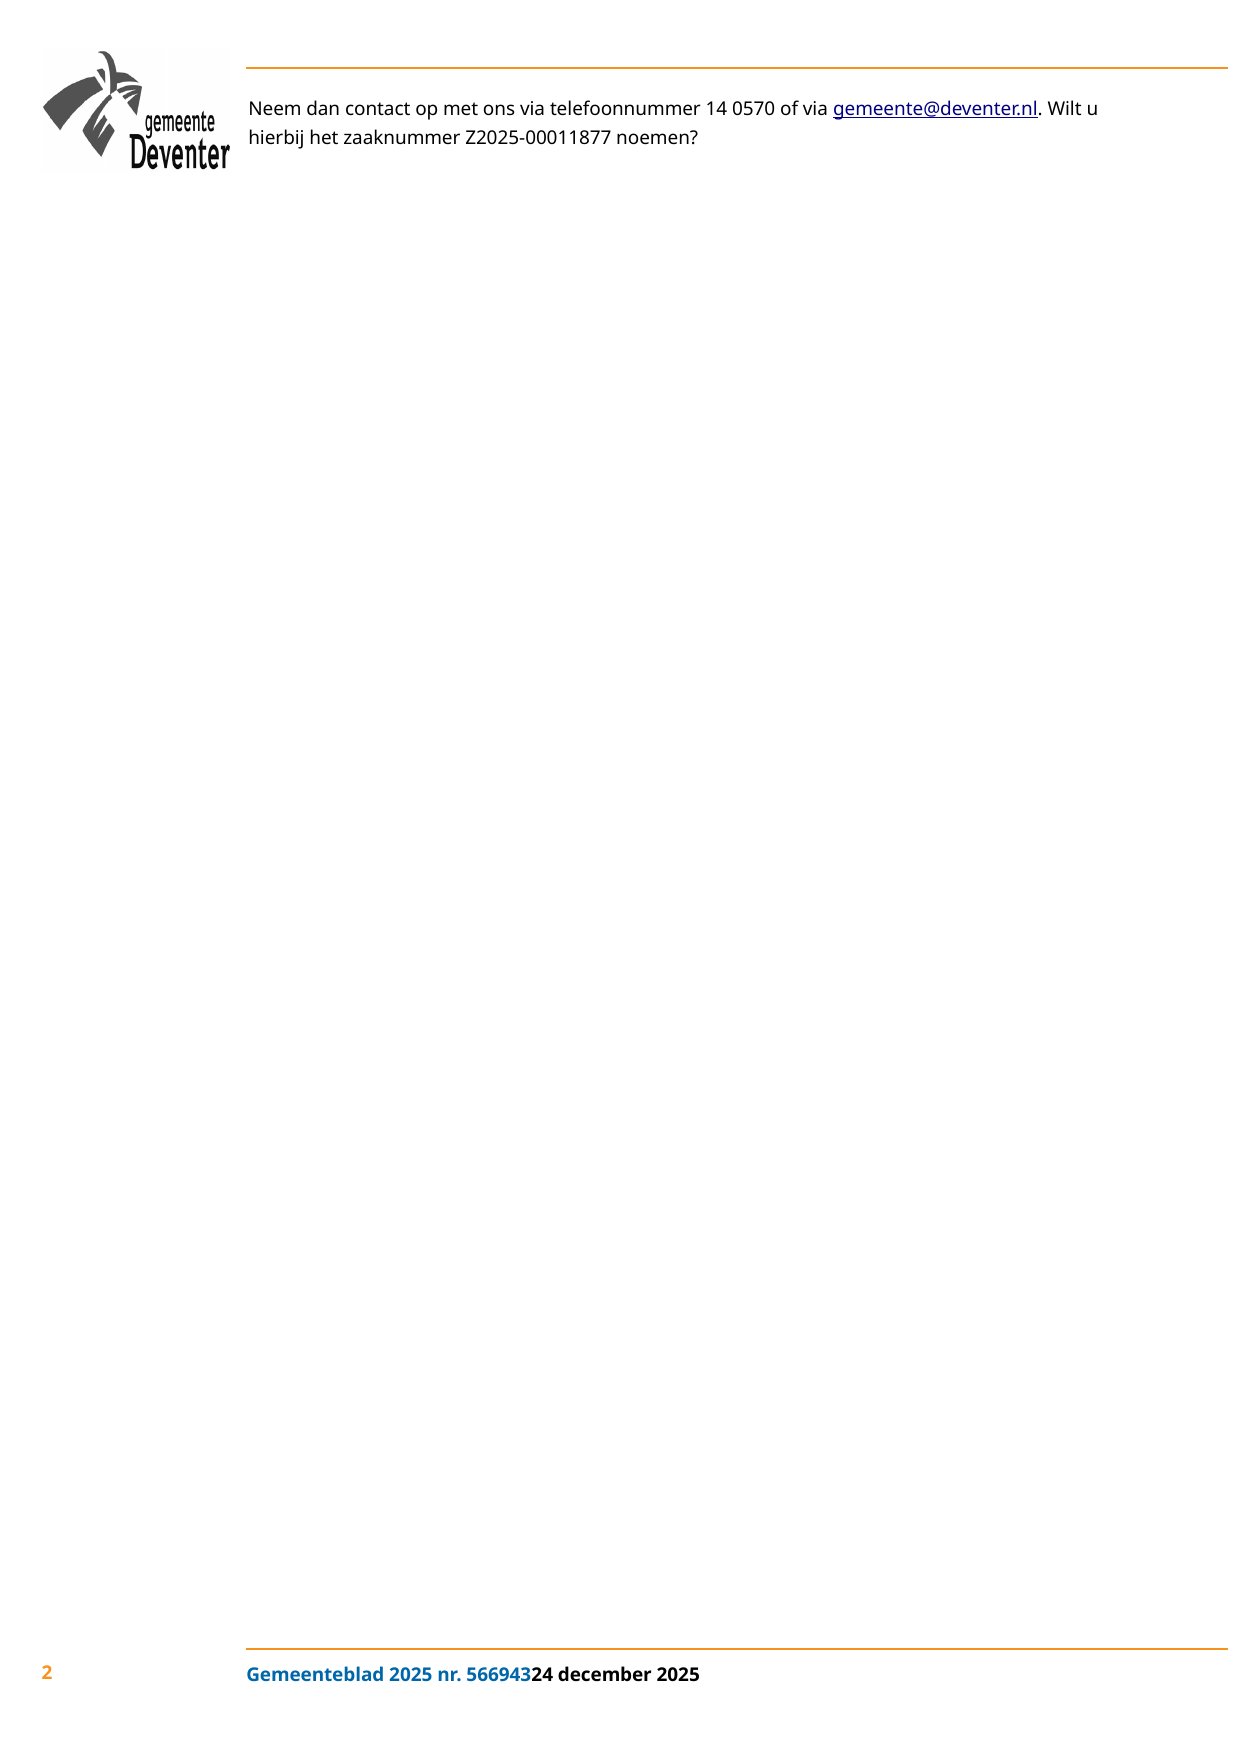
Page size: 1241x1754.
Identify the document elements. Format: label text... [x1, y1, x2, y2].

picture [41, 47, 231, 172]
text Neem dan contact op met ons via telefoonnummer 14 0570 of via gemeente@deventer.nl. Wilt u hierbij het zaaknummer Z2025-00011877 noemen? [248, 95, 1152, 150]
